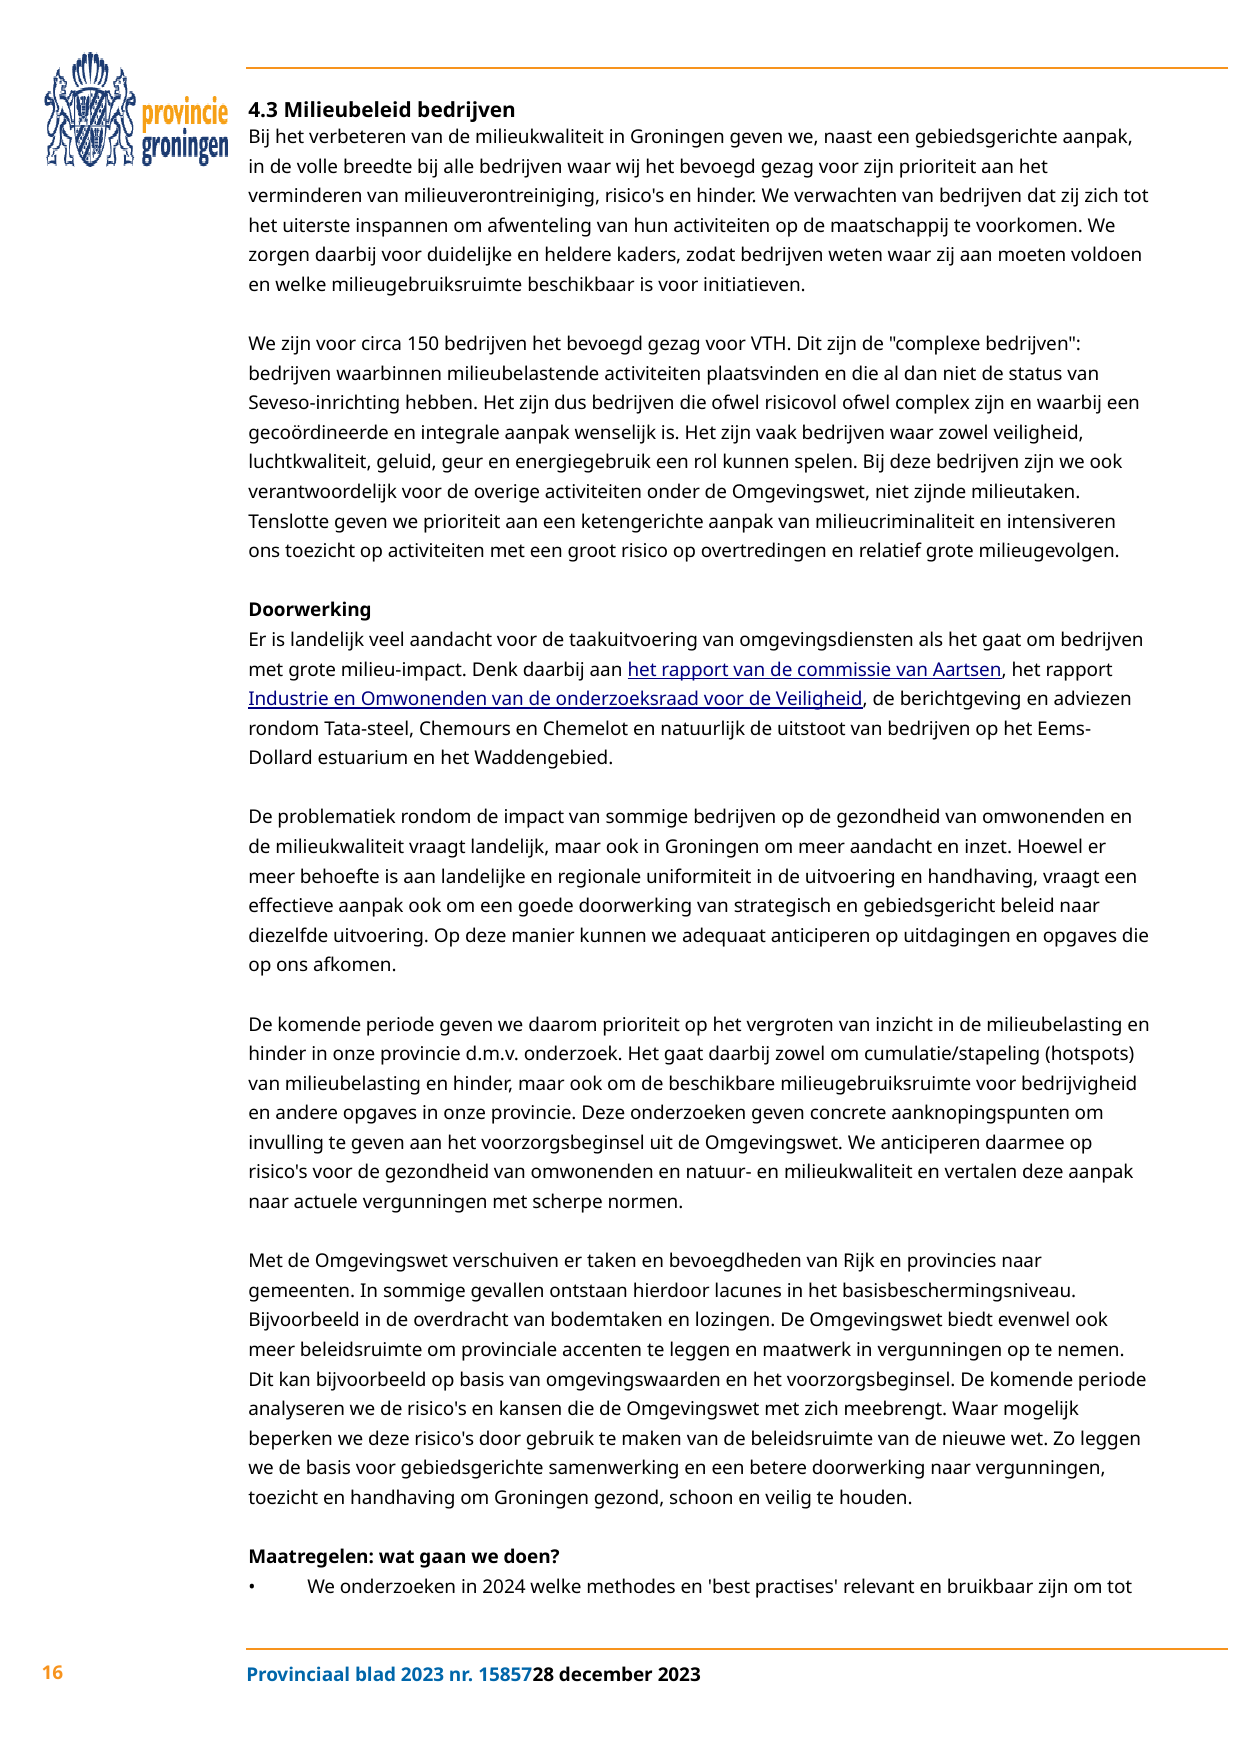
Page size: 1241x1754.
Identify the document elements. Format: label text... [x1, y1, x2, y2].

text Doorwerking [248, 597, 1152, 622]
text De komende periode geven we daarom prioriteit op het vergroten van inzicht in de milieubelasting en hinder in onze provincie d.m.v. onderzoek. Het gaat daarbij zowel om cumulatie/stapeling (hotspots) van milieubelasting en hinder, maar ook om de beschikbare milieugebruiksruimte voor bedrijvigheid en andere opgaves in onze provincie. Deze onderzoeken geven concrete aanknopingspunten om invulling te geven aan het voorzorgsbeginsel uit de Omgevingswet. We anticiperen daarmee op risico's voor de gezondheid van omwonenden en natuur- en milieukwaliteit en vertalen deze aanpak naar actuele vergunningen met scherpe normen. [248, 1011, 1152, 1214]
list We onderzoeken in 2024 welke methodes en 'best practises' relevant en bruikbaar zijn om tot [248, 1573, 1152, 1598]
text Er is landelijk veel aandacht voor de taakuitvoering van omgevingsdiensten als het gaat om bedrijven met grote milieu-impact. Denk daarbij aan het rapport van de commissie van Aartsen, het rapport Industrie en Omwonenden van de onderzoeksraad voor de Veiligheid, de berichtgeving en adviezen rondom Tata-steel, Chemours en Chemelot en natuurlijk de uitstoot van bedrijven op het Eems-Dollard estuarium en het Waddengebied. [248, 626, 1152, 770]
text We zijn voor circa 150 bedrijven het bevoegd gezag voor VTH. Dit zijn de "complexe bedrijven": bedrijven waarbinnen milieubelastende activiteiten plaatsvinden en die al dan niet de status van Seveso-inrichting hebben. Het zijn dus bedrijven die ofwel risicovol ofwel complex zijn en waarbij een gecoördineerde en integrale aanpak wenselijk is. Het zijn vaak bedrijven waar zowel veiligheid, luchtkwaliteit, geluid, geur en energiegebruik een rol kunnen spelen. Bij deze bedrijven zijn we ook verantwoordelijk voor de overige activiteiten onder de Omgevingswet, niet zijnde milieutaken. Tenslotte geven we prioriteit aan een ketengerichte aanpak van milieucriminaliteit en intensiveren ons toezicht op activiteiten met een groot risico op overtredingen en relatief grote milieugevolgen. [248, 330, 1152, 563]
text Met de Omgevingswet verschuiven er taken en bevoegdheden van Rijk en provincies naar gemeenten. In sommige gevallen ontstaan hierdoor lacunes in het basisbeschermingsniveau. Bijvoorbeeld in de overdracht van bodemtaken en lozingen. De Omgevingswet biedt evenwel ook meer beleidsruimte om provinciale accenten te leggen en maatwerk in vergunningen op te nemen. Dit kan bijvoorbeeld op basis van omgevingswaarden en het voorzorgsbeginsel. De komende periode analyseren we de risico's en kansen die de Omgevingswet met zich meebrengt. Waar mogelijk beperken we deze risico's door gebruik te maken van de beleidsruimte van de nieuwe wet. Zo leggen we de basis voor gebiedsgerichte samenwerking en een betere doorwerking naar vergunningen, toezicht en handhaving om Groningen gezond, schoon en veilig te houden. [248, 1247, 1152, 1510]
text Bij het verbeteren van de milieukwaliteit in Groningen geven we, naast een gebiedsgerichte aanpak, in de volle breedte bij alle bedrijven waar wij het bevoegd gezag voor zijn prioriteit aan het verminderen van milieuverontreiniging, risico's en hinder. We verwachten van bedrijven dat zij zich tot het uiterste inspannen om afwenteling van hun activiteiten op de maatschappij te voorkomen. We zorgen daarbij voor duidelijke en heldere kaders, zodat bedrijven weten waar zij aan moeten voldoen en welke milieugebruiksruimte beschikbaar is voor initiatieven. [248, 123, 1152, 297]
text 4.3 Milieubeleid bedrijven [248, 95, 1152, 123]
text Maatregelen: wat gaan we doen? [248, 1543, 1152, 1569]
picture [41, 47, 231, 172]
text De problematiek rondom de impact van sommige bedrijven op de gezondheid van omwonenden en de milieukwaliteit vraagt landelijk, maar ook in Groningen om meer aandacht en inzet. Hoewel er meer behoefte is aan landelijke en regionale uniformiteit in de uitvoering en handhaving, vraagt een effectieve aanpak ook om een goede doorwerking van strategisch en gebiedsgericht beleid naar diezelfde uitvoering. Op deze manier kunnen we adequaat anticiperen op uitdagingen en opgaves die op ons afkomen. [248, 804, 1152, 977]
